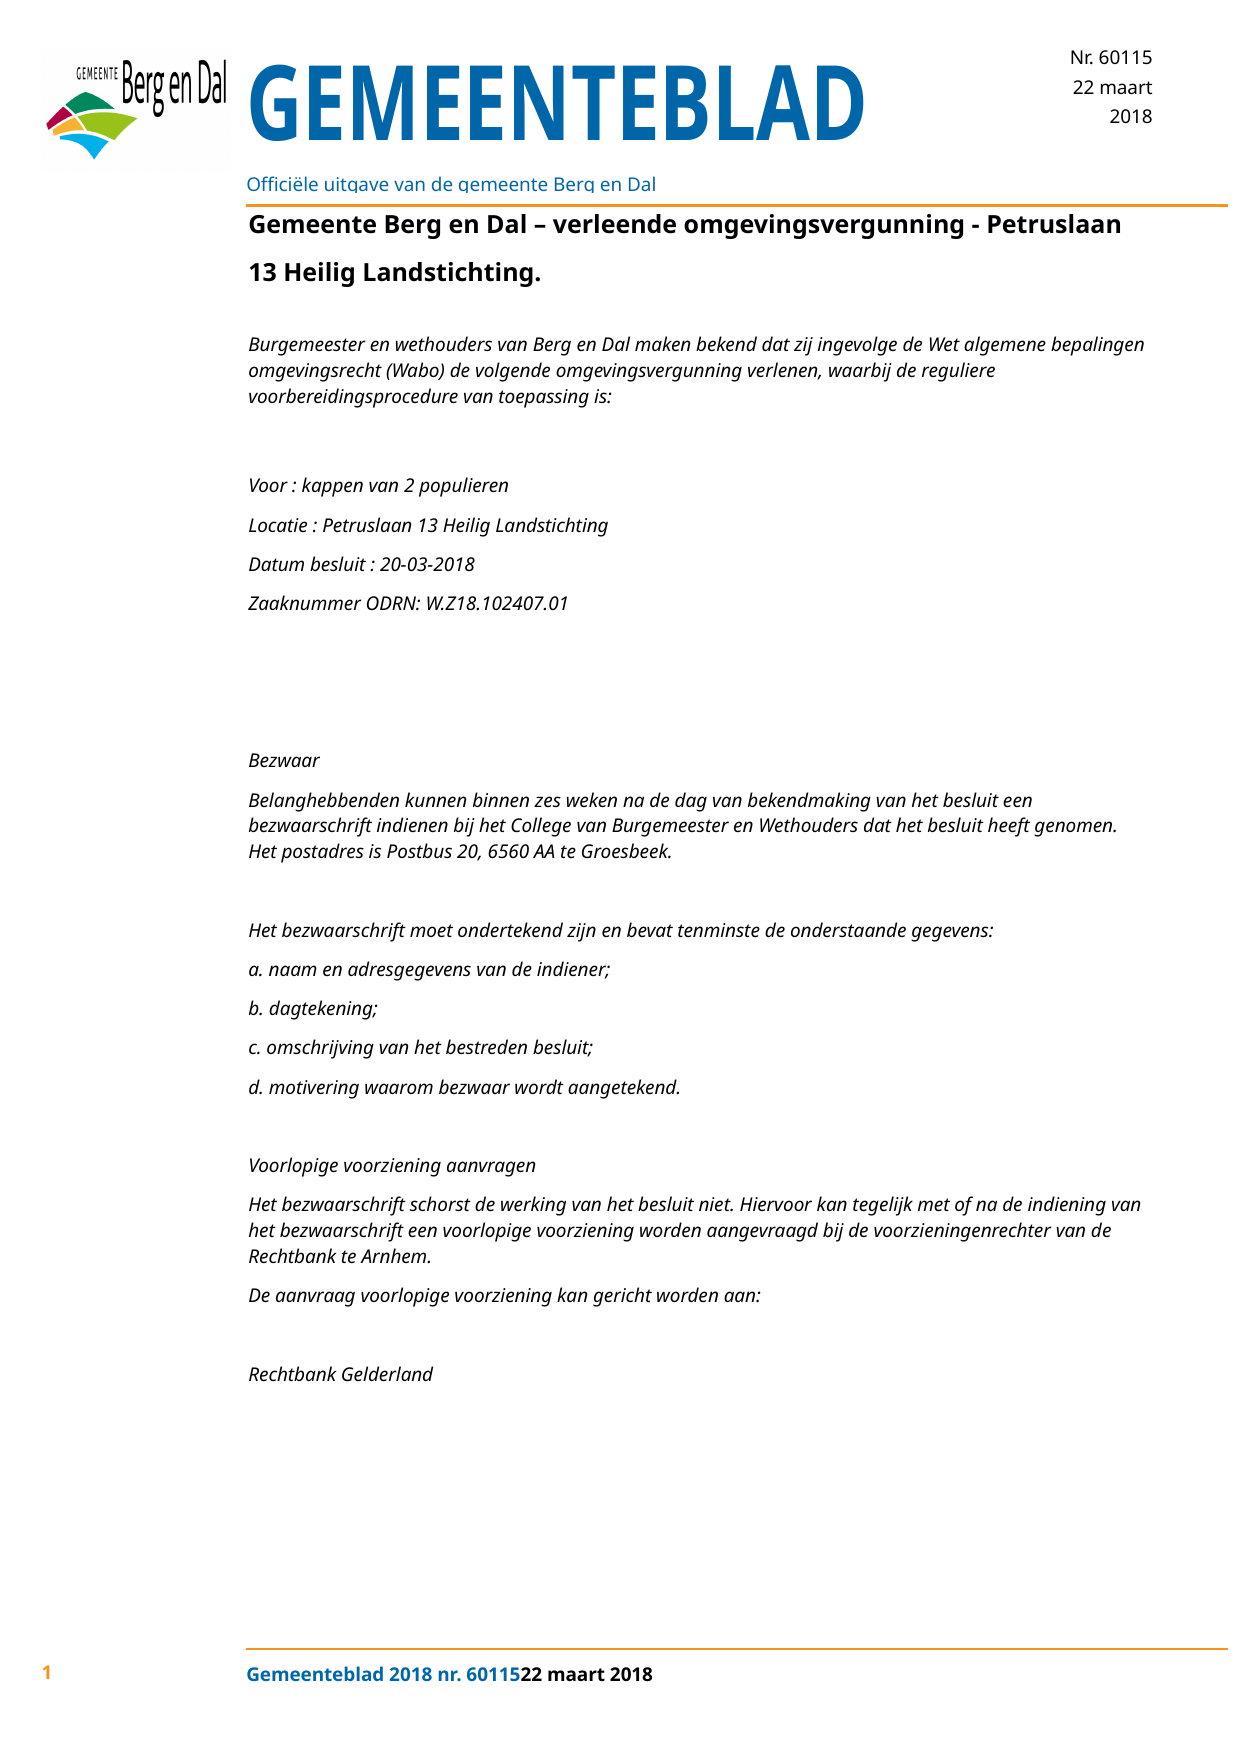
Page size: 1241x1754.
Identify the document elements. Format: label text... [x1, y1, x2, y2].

text Rechtbank Gelderland [248, 1361, 1152, 1387]
text Burgemeester en wethouders van Berg en Dal maken bekend dat zij ingevolge de Wet algemene bepalingen omgevingsrecht (Wabo) de volgende omgevingsvergunning verlenen, waarbij de reguliere voorbereidingsprocedure van toepassing is: [248, 331, 1152, 409]
text Datum besluit : 20-03-2018 [248, 551, 1152, 577]
text a. naam en adresgegevens van de indiener; [248, 956, 1152, 982]
text Bezwaar [248, 747, 1152, 773]
text Het bezwaarschrift schorst de werking van het besluit niet. Hiervoor kan tegelijk met of na de indiening van het bezwaarschrift een voorlopige voorziening worden aangevraagd bij de voorzieningenrechter van de Rechtbank te Arnhem. [248, 1192, 1152, 1269]
text d. motivering waarom bezwaar wordt aangetekend. [248, 1074, 1152, 1099]
text b. dagtekening; [248, 995, 1152, 1021]
text De aanvraag voorlopige voorziening kan gericht worden aan: [248, 1282, 1152, 1308]
picture [41, 47, 231, 172]
text Voorlopige voorziening aanvragen [248, 1152, 1152, 1178]
text Het bezwaarschrift moet ondertekend zijn en bevat tenminste de onderstaande gegevens: [248, 917, 1152, 942]
text Locatie : Petruslaan 13 Heilig Landstichting [248, 512, 1152, 538]
text Belanghebbenden kunnen binnen zes weken na de dag van bekendmaking van het besluit een bezwaarschrift indienen bij het College van Burgemeester en Wethouders dat het besluit heeft genomen. Het postadres is Postbus 20, 6560 AA te Groesbeek. [248, 787, 1152, 864]
text c. omschrijving van het bestreden besluit; [248, 1034, 1152, 1060]
text Gemeente Berg en Dal – verleende omgevingsvergunning - Petruslaan 13 Heilig Landstichting. [248, 207, 1152, 288]
text Voor : kappen van 2 populieren [248, 473, 1152, 498]
text Zaaknummer ODRN: W.Z18.102407.01 [248, 590, 1152, 616]
